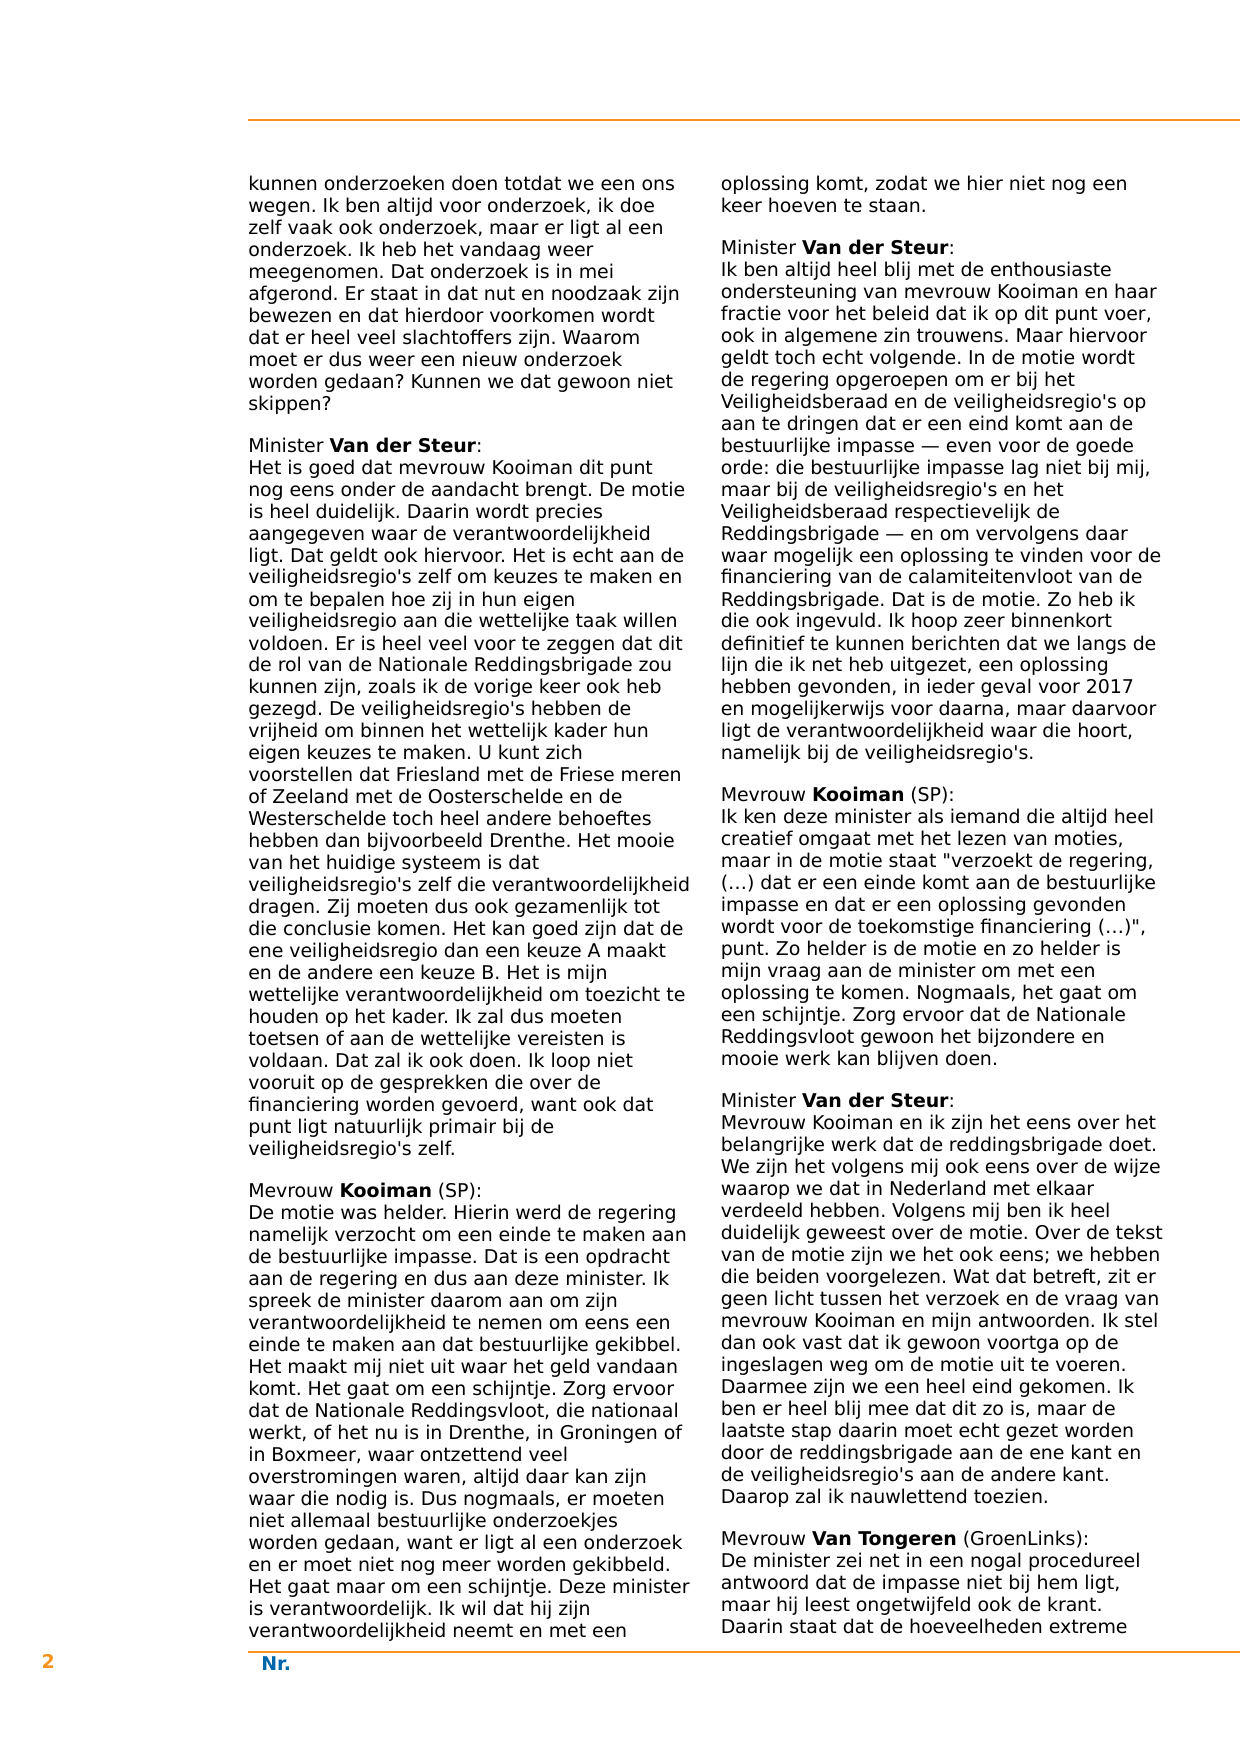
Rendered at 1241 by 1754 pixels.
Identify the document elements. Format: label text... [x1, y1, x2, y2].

text Minister Van der Steur: [248, 434, 691, 457]
text Minister Van der Steur: [721, 1090, 1163, 1112]
text Mevrouw Kooiman en ik zijn het eens over het belangrijke werk dat de reddingsbrigade doet. We zijn het volgens mij ook eens over de wijze waarop we dat in Nederland met elkaar verdeeld hebben. Volgens mij ben ik heel duidelijk geweest over de motie. Over de tekst van de motie zijn we het ook eens; we hebben die beiden voorgelezen. Wat dat betreft, zit er geen licht tussen het verzoek en de vraag van mevrouw Kooiman en mijn antwoorden. Ik stel dan ook vast dat ik gewoon voortga op de ingeslagen weg om de motie uit te voeren. Daarmee zijn we een heel eind gekomen. Ik ben er heel blij mee dat dit zo is, maar de laatste stap daarin moet echt gezet worden door de reddingsbrigade aan de ene kant en de veiligheidsregio's aan de andere kant. Daarop zal ik nauwlettend toezien. [721, 1112, 1163, 1508]
text Minister Van der Steur: [721, 237, 1163, 259]
text kunnen onderzoeken doen totdat we een ons wegen. Ik ben altijd voor onderzoek, ik doe zelf vaak ook onderzoek, maar er ligt al een onderzoek. Ik heb het vandaag weer meegenomen. Dat onderzoek is in mei afgerond. Er staat in dat nut en noodzaak zijn bewezen en dat hierdoor voorkomen wordt dat er heel veel slachtoffers zijn. Waarom moet er dus weer een nieuw onderzoek worden gedaan? Kunnen we dat gewoon niet skippen? [248, 173, 691, 414]
text oplossing komt, zodat we hier niet nog een keer hoeven te staan. [721, 173, 1163, 217]
text De minister zei net in een nogal procedureel antwoord dat de impasse niet bij hem ligt, maar hij leest ongetwijfeld ook de krant. Daarin staat dat de hoeveelheden extreme [721, 1549, 1163, 1637]
text Ik ken deze minister als iemand die altijd heel creatief omgaat met het lezen van moties, maar in de motie staat "verzoekt de regering, (…) dat er een einde komt aan de bestuurlijke impasse en dat er een oplossing gevonden wordt voor de toekomstige financiering (…)", punt. Zo helder is de motie en zo helder is mijn vraag aan de minister om met een oplossing te komen. Nogmaals, het gaat om een schijntje. Zorg ervoor dat de Nationale Reddingsvloot gewoon het bijzondere en mooie werk kan blijven doen. [721, 806, 1163, 1070]
text Mevrouw Kooiman (SP): [721, 784, 1163, 806]
text Het is goed dat mevrouw Kooiman dit punt nog eens onder de aandacht brengt. De motie is heel duidelijk. Daarin wordt precies aangegeven waar de verantwoordelijkheid ligt. Dat geldt ook hiervoor. Het is echt aan de veiligheidsregio's zelf om keuzes te maken en om te bepalen hoe zij in hun eigen veiligheidsregio aan die wettelijke taak willen voldoen. Er is heel veel voor te zeggen dat dit de rol van de Nationale Reddingsbrigade zou kunnen zijn, zoals ik de vorige keer ook heb gezegd. De veiligheidsregio's hebben de vrijheid om binnen het wettelijk kader hun eigen keuzes te maken. U kunt zich voorstellen dat Friesland met de Friese meren of Zeeland met de Oosterschelde en de Westerschelde toch heel andere behoeftes hebben dan bijvoorbeeld Drenthe. Het mooie van het huidige systeem is dat veiligheidsregio's zelf die verantwoordelijkheid dragen. Zij moeten dus ook gezamenlijk tot die conclusie komen. Het kan goed zijn dat de ene veiligheidsregio dan een keuze A maakt en de andere een keuze B. Het is mijn wettelijke verantwoordelijkheid om toezicht te houden op het kader. Ik zal dus moeten toetsen of aan de wettelijke vereisten is voldaan. Dat zal ik ook doen. Ik loop niet vooruit op de gesprekken die over de financiering worden gevoerd, want ook dat punt ligt natuurlijk primair bij de veiligheidsregio's zelf. [248, 457, 691, 1160]
text De motie was helder. Hierin werd de regering namelijk verzocht om een einde te maken aan de bestuurlijke impasse. Dat is een opdracht aan de regering en dus aan deze minister. Ik spreek de minister daarom aan om zijn verantwoordelijkheid te nemen om eens een einde te maken aan dat bestuurlijke gekibbel. Het maakt mij niet uit waar het geld vandaan komt. Het gaat om een schijntje. Zorg ervoor dat de Nationale Reddingsvloot, die nationaal werkt, of het nu is in Drenthe, in Groningen of in Boxmeer, waar ontzettend veel overstromingen waren, altijd daar kan zijn waar die nodig is. Dus nogmaals, er moeten niet allemaal bestuurlijke onderzoekjes worden gedaan, want er ligt al een onderzoek en er moet niet nog meer worden gekibbeld. Het gaat maar om een schijntje. Deze minister is verantwoordelijk. Ik wil dat hij zijn verantwoordelijkheid neemt en met een [248, 1202, 691, 1641]
text Mevrouw Kooiman (SP): [248, 1180, 691, 1202]
text Ik ben altijd heel blij met de enthousiaste ondersteuning van mevrouw Kooiman en haar fractie voor het beleid dat ik op dit punt voer, ook in algemene zin trouwens. Maar hiervoor geldt toch echt volgende. In de motie wordt de regering opgeroepen om er bij het Veiligheidsberaad en de veiligheidsregio's op aan te dringen dat er een eind komt aan de bestuurlijke impasse — even voor de goede orde: die bestuurlijke impasse lag niet bij mij, maar bij de veiligheidsregio's en het Veiligheidsberaad respectievelijk de Reddingsbrigade — en om vervolgens daar waar mogelijk een oplossing te vinden voor de financiering van de calamiteitenvloot van de Reddingsbrigade. Dat is de motie. Zo heb ik die ook ingevuld. Ik hoop zeer binnenkort definitief te kunnen berichten dat we langs de lijn die ik net heb uitgezet, een oplossing hebben gevonden, in ieder geval voor 2017 en mogelijkerwijs voor daarna, maar daarvoor ligt de verantwoordelijkheid waar die hoort, namelijk bij de veiligheidsregio's. [721, 259, 1163, 764]
text Mevrouw Van Tongeren (GroenLinks): [721, 1528, 1163, 1549]
